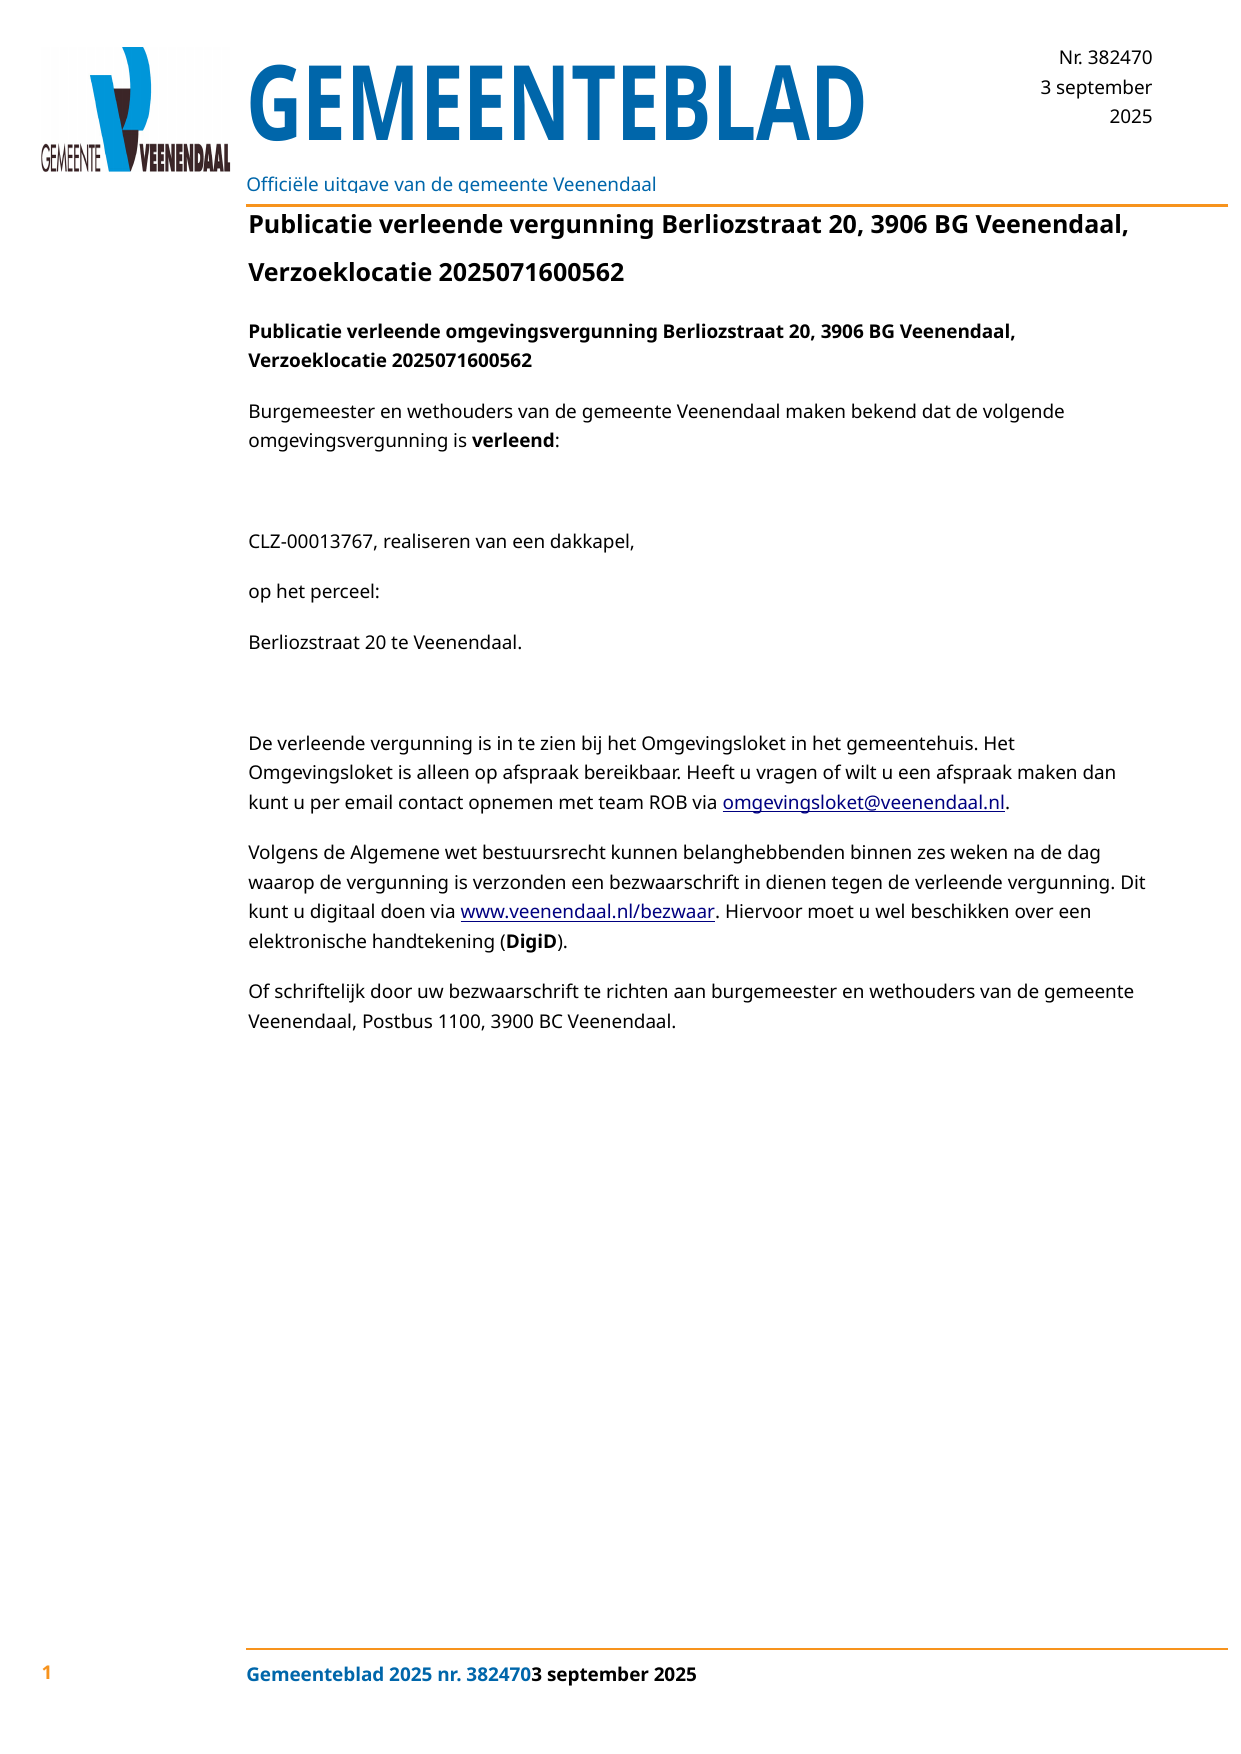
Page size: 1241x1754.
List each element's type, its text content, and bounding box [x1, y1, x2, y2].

text Publicatie verleende vergunning Berliozstraat 20, 3906 BG Veenendaal, Verzoeklocatie 2025071600562 [248, 207, 1152, 288]
text Of schriftelijk door uw bezwaarschrift te richten aan burgemeester en wethouders van de gemeente Veenendaal, Postbus 1100, 3900 BC Veenendaal. [248, 979, 1152, 1034]
text op het perceel: [248, 579, 1152, 604]
text Berliozstraat 20 te Veenendaal. [248, 629, 1152, 655]
picture [41, 47, 130, 172]
text CLZ-00013767, realiseren van een dakkapel, [248, 528, 1152, 554]
text Burgemeester en wethouders van de gemeente Veenendaal maken bekend dat de volgende omgevingsvergunning is verleend: [248, 398, 1152, 453]
text Publicatie verleende omgevingsvergunning Berliozstraat 20, 3906 BG Veenendaal, Verzoeklocatie 2025071600562 [248, 318, 1152, 373]
text De verleende vergunning is in te zien bij het Omgevingsloket in het gemeentehuis. Het Omgevingsloket is alleen op afspraak bereikbaar. Heeft u vragen of wilt u een afspraak maken dan kunt u per email contact opnemen met team ROB via omgevingsloket@veenendaal.nl. [248, 730, 1152, 815]
text Volgens de Algemene wet bestuursrecht kunnen belanghebbenden binnen zes weken na de dag waarop de vergunning is verzonden een bezwaarschrift in dienen tegen de verleende vergunning. Dit kunt u digitaal doen via www.veenendaal.nl/bezwaar. Hiervoor moet u wel beschikken over een elektronische handtekening (DigiD). [248, 839, 1152, 954]
picture [123, 47, 231, 172]
